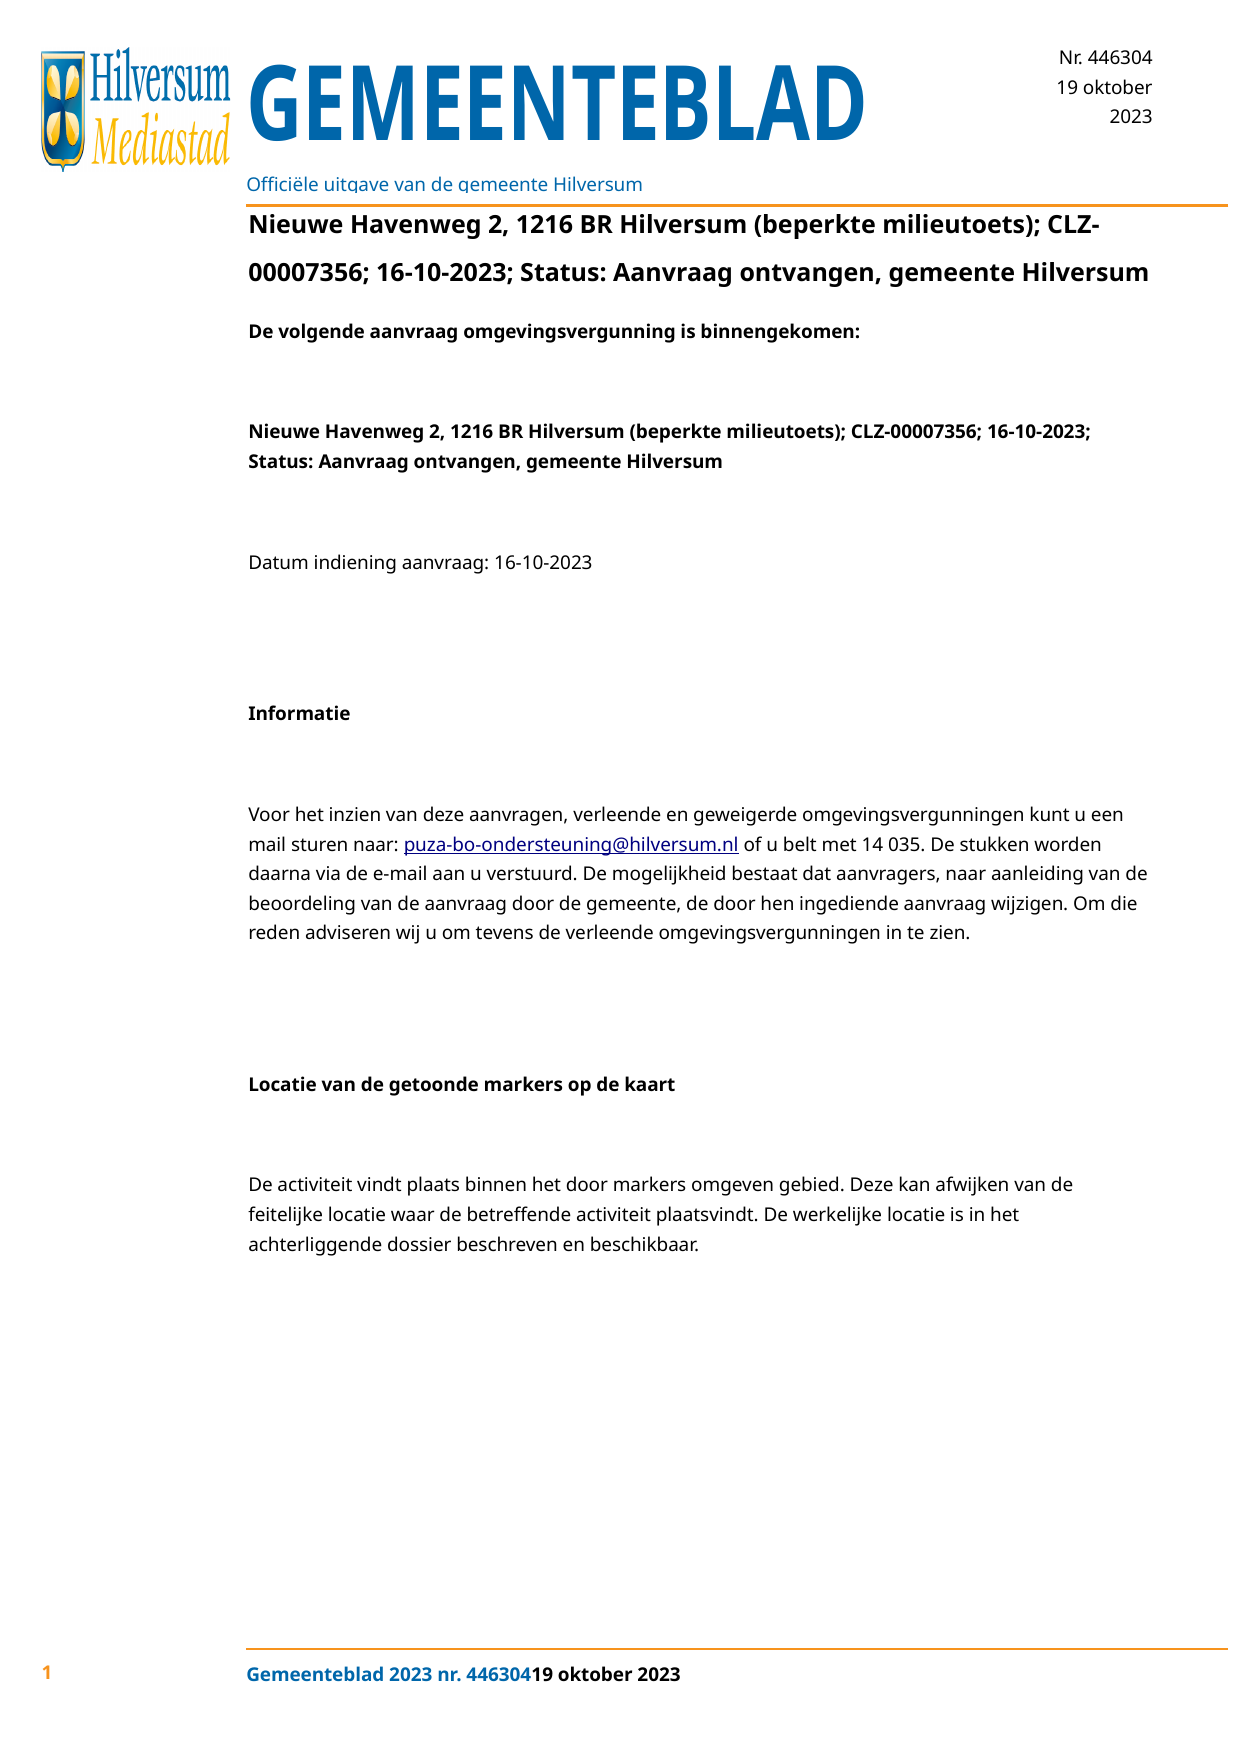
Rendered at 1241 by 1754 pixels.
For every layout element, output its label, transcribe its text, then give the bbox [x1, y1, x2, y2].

text Informatie [248, 700, 1152, 726]
text Datum indiening aanvraag: 16-10-2023 [248, 549, 1152, 575]
text De activiteit vindt plaats binnen het door markers omgeven gebied. Deze kan afwijken van de feitelijke locatie waar de betreffende activiteit plaatsvindt. De werkelijke locatie is in het achterliggende dossier beschreven en beschikbaar. [248, 1172, 1152, 1257]
text De volgende aanvraag omgevingsvergunning is binnengekomen: [248, 318, 1152, 344]
text Voor het inzien van deze aanvragen, verleende en geweigerde omgevingsvergunningen kunt u een mail sturen naar: puza-bo-ondersteuning@hilversum.nl of u belt met 14 035. De stukken worden daarna via de e-mail aan u verstuurd. De mogelijkheid bestaat dat aanvragers, naar aanleiding van de beoordeling van de aanvraag door de gemeente, de door hen ingediende aanvraag wijzigen. Om die reden adviseren wij u om tevens de verleende omgevingsvergunningen in te zien. [248, 801, 1152, 945]
text Nieuwe Havenweg 2, 1216 BR Hilversum (beperkte milieutoets); CLZ-00007356; 16-10-2023; Status: Aanvraag ontvangen, gemeente Hilversum [248, 419, 1152, 474]
picture [41, 47, 231, 172]
text Locatie van de getoonde markers op de kaart [248, 1071, 1152, 1097]
text Nieuwe Havenweg 2, 1216 BR Hilversum (beperkte milieutoets); CLZ-00007356; 16-10-2023; Status: Aanvraag ontvangen, gemeente Hilversum [248, 207, 1152, 288]
